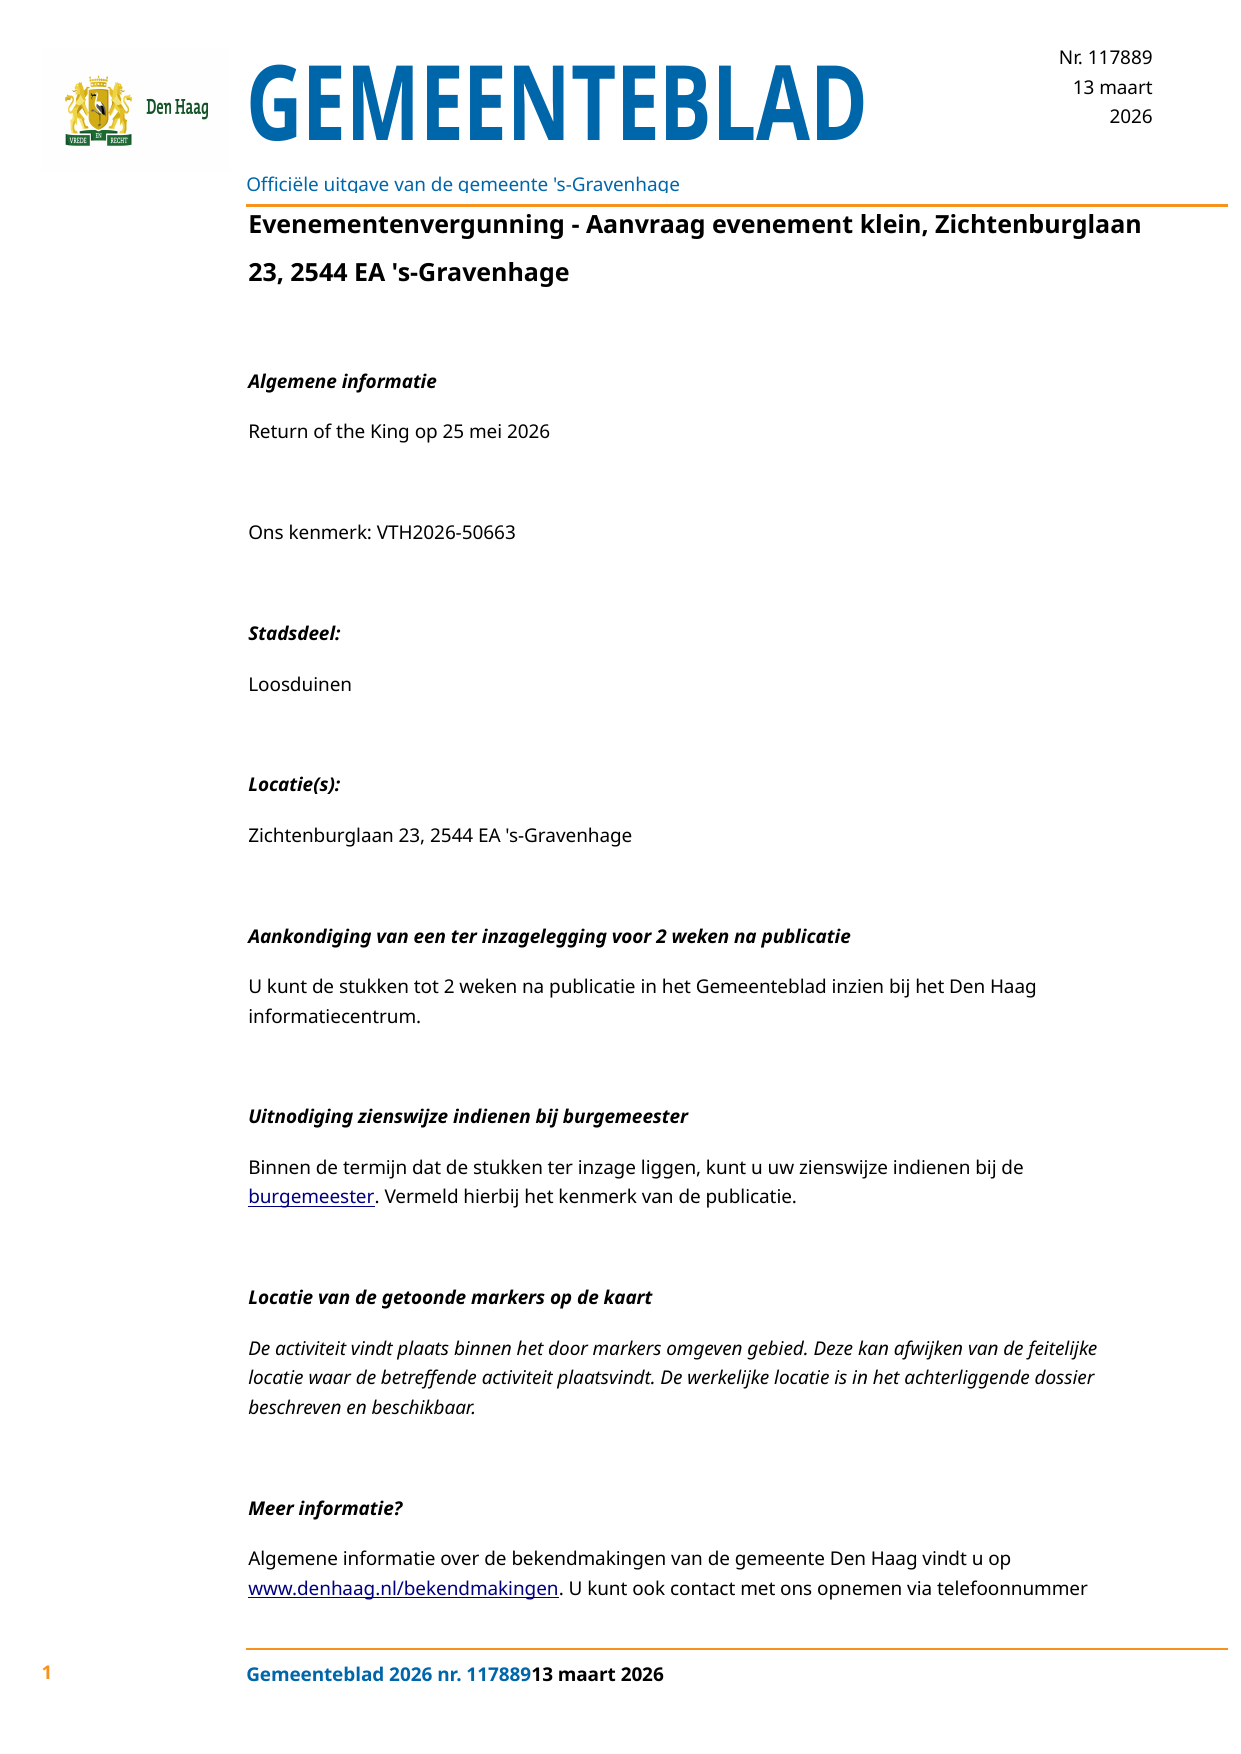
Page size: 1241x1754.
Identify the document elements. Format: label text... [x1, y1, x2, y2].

text U kunt de stukken tot 2 weken na publicatie in het Gemeenteblad inzien bij het Den Haag informatiecentrum. [248, 973, 1152, 1029]
text Meer informatie? [248, 1495, 1152, 1521]
text Aankondiging van een ter inzagelegging voor 2 weken na publicatie [248, 923, 1152, 949]
text Evenementenvergunning - Aanvraag evenement klein, Zichtenburglaan 23, 2544 EA 's-Gravenhage [248, 207, 1152, 288]
text Locatie van de getoonde markers op de kaart [248, 1284, 1152, 1310]
text Uitnodiging zienswijze indienen bij burgemeester [248, 1104, 1152, 1129]
text Return of the King op 25 mei 2026 [248, 419, 1152, 444]
text Algemene informatie over de bekendmakingen van de gemeente Den Haag vindt u op www.denhaag.nl/bekendmakingen. U kunt ook contact met ons opnemen via telefoonnummer [248, 1545, 1152, 1601]
text Zichtenburglaan 23, 2544 EA 's-Gravenhage [248, 822, 1152, 848]
text De activiteit vindt plaats binnen het door markers omgeven gebied. Deze kan afwijken van de feitelijke locatie waar de betreffende activiteit plaatsvindt. De werkelijke locatie is in het achterliggende dossier beschreven en beschikbaar. [248, 1335, 1152, 1420]
text Stadsdeel: [248, 620, 1152, 646]
text Binnen de termijn dat de stukken ter inzage liggen, kunt u uw zienswijze indienen bij de burgemeester. Vermeld hierbij het kenmerk van de publicatie. [248, 1154, 1152, 1209]
text Locatie(s): [248, 772, 1152, 797]
text Algemene informatie [248, 368, 1152, 394]
text Loosduinen [248, 671, 1152, 697]
text Ons kenmerk: VTH2026-50663 [248, 519, 1152, 545]
picture [41, 47, 231, 172]
